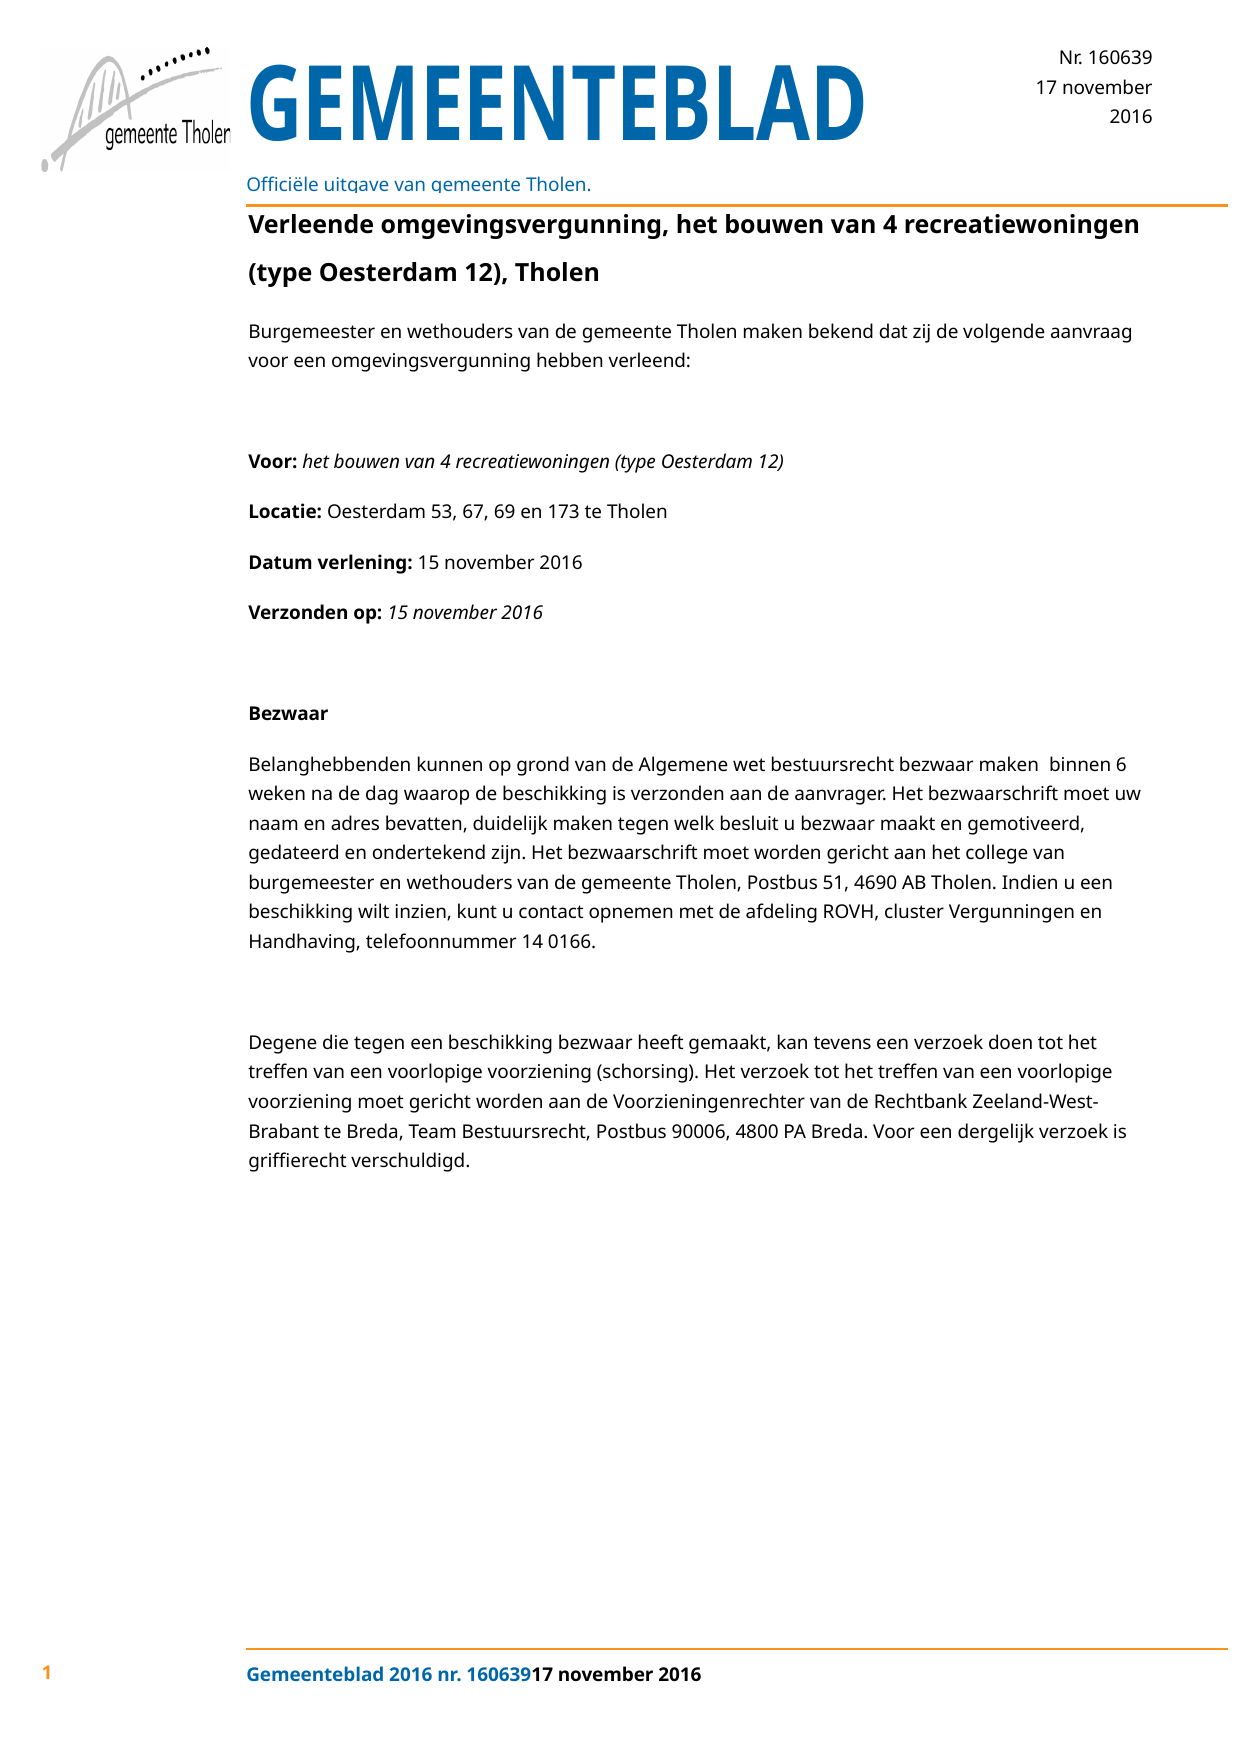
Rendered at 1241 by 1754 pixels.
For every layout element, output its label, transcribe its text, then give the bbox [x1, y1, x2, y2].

picture [41, 47, 231, 172]
text Verzonden op: 15 november 2016 [248, 599, 1152, 625]
text Belanghebbenden kunnen op grond van de Algemene wet bestuursrecht bezwaar maken binnen 6 weken na de dag waarop de beschikking is verzonden aan de aanvrager. Het bezwaarschrift moet uw naam en adres bevatten, duidelijk maken tegen welk besluit u bezwaar maakt en gemotiveerd, gedateerd en ondertekend zijn. Het bezwaarschrift moet worden gericht aan het college van burgemeester en wethouders van de gemeente Tholen, Postbus 51, 4690 AB Tholen. Indien u een beschikking wilt inzien, kunt u contact opnemen met de afdeling ROVH, cluster Vergunningen en Handhaving, telefoonnummer 14 0166. [248, 751, 1152, 954]
text Verleende omgevingsvergunning, het bouwen van 4 recreatiewoningen (type Oesterdam 12), Tholen [248, 207, 1152, 288]
text Voor: het bouwen van 4 recreatiewoningen (type Oesterdam 12) [248, 448, 1152, 474]
text Datum verlening: 15 november 2016 [248, 549, 1152, 575]
text Bezwaar [248, 700, 1152, 726]
text Burgemeester en wethouders van de gemeente Tholen maken bekend dat zij de volgende aanvraag voor een omgevingsvergunning hebben verleend: [248, 318, 1152, 373]
text Degene die tegen een beschikking bezwaar heeft gemaakt, kan tevens een verzoek doen tot het treffen van een voorlopige voorziening (schorsing). Het verzoek tot het treffen van een voorlopige voorziening moet gericht worden aan de Voorzieningenrechter van de Rechtbank Zeeland-West-Brabant te Breda, Team Bestuursrecht, Postbus 90006, 4800 PA Breda. Voor een dergelijk verzoek is griffierecht verschuldigd. [248, 1029, 1152, 1173]
text Locatie: Oesterdam 53, 67, 69 en 173 te Tholen [248, 499, 1152, 524]
